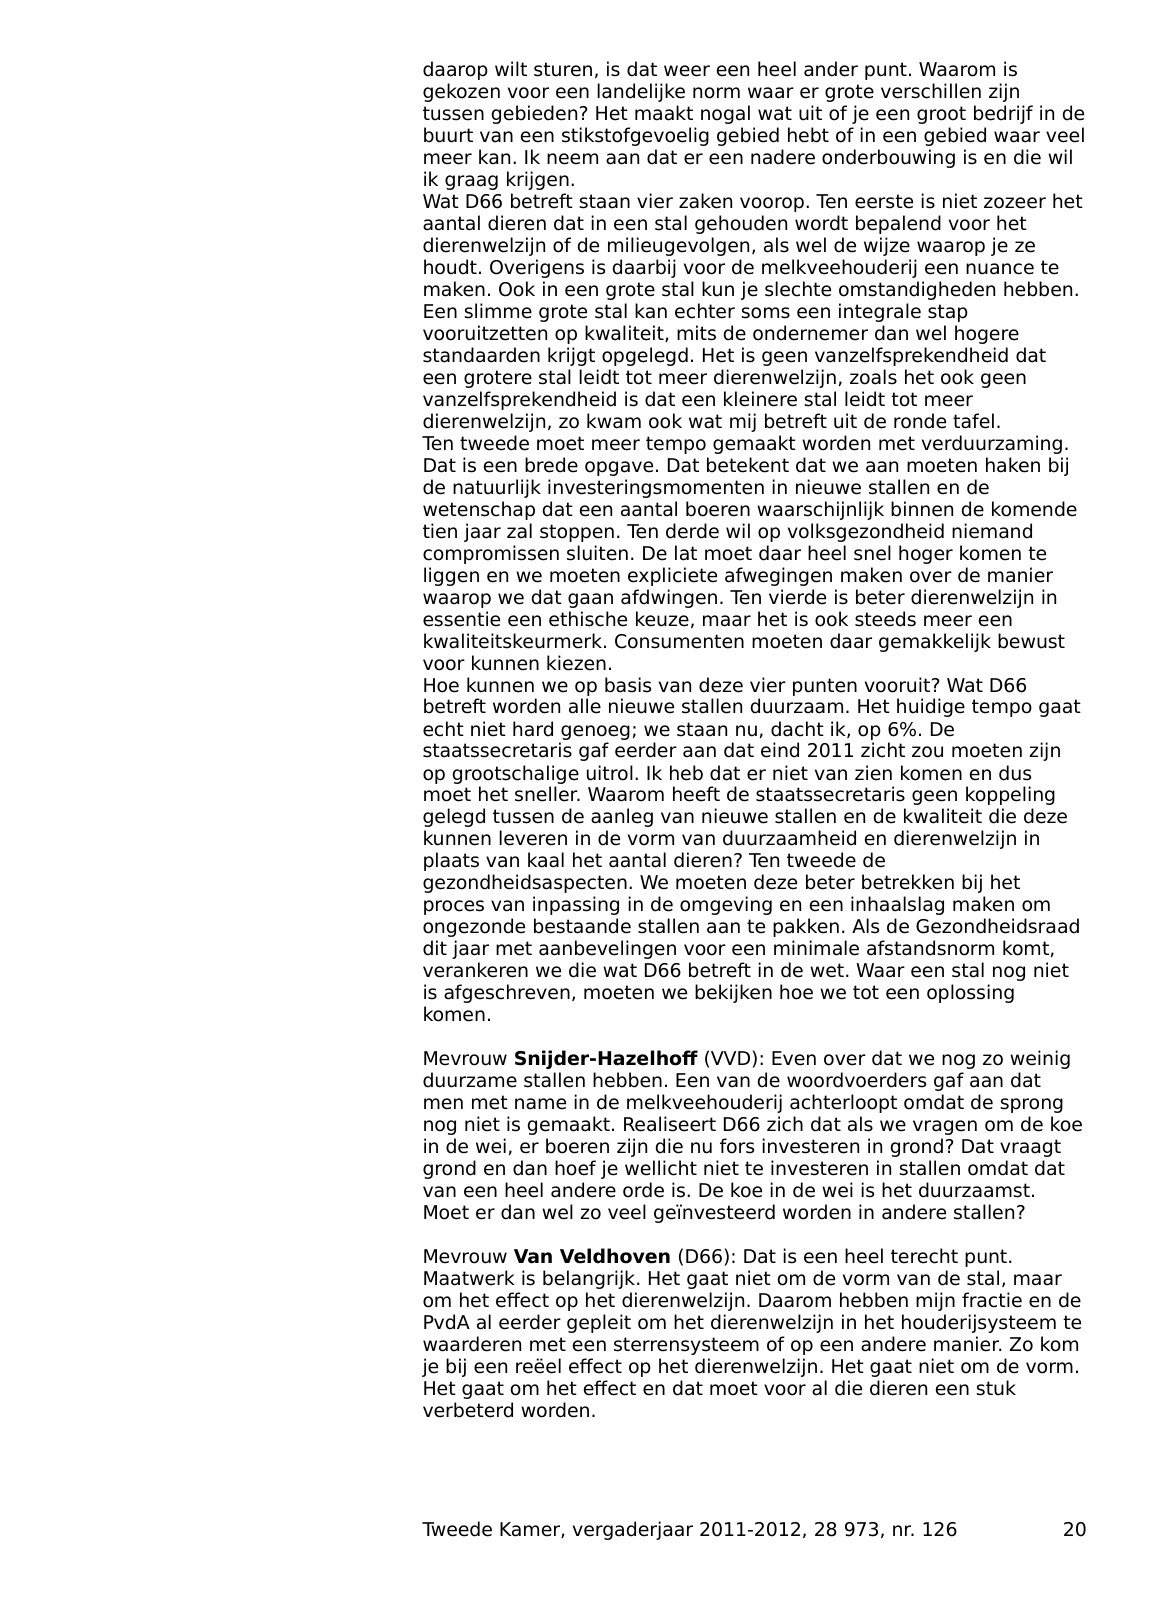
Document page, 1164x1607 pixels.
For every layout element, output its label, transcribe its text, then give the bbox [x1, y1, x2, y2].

text Ten tweede moet meer tempo gemaakt worden met verduurzaming. Dat is een brede opgave. Dat betekent dat we aan moeten haken bij de natuurlijk investeringsmomenten in nieuwe stallen en de wetenschap dat een aantal boeren waarschijnlijk binnen de komende tien jaar zal stoppen. Ten derde wil op volksgezondheid niemand compromissen sluiten. De lat moet daar heel snel hoger komen te liggen en we moeten expliciete afwegingen maken over de manier waarop we dat gaan afdwingen. Ten vierde is beter dierenwelzijn in essentie een ethische keuze, maar het is ook steeds meer een kwaliteitskeurmerk. Consumenten moeten daar gemakkelijk bewust voor kunnen kiezen. [422, 433, 1087, 674]
text daarop wilt sturen, is dat weer een heel ander punt. Waarom is gekozen voor een landelijke norm waar er grote verschillen zijn tussen gebieden? Het maakt nogal wat uit of je een groot bedrijf in de buurt van een stikstofgevoelig gebied hebt of in een gebied waar veel meer kan. Ik neem aan dat er een nadere onderbouwing is en die wil ik graag krijgen. [422, 59, 1087, 191]
text Wat D66 betreft staan vier zaken voorop. Ten eerste is niet zozeer het aantal dieren dat in een stal gehouden wordt bepalend voor het dierenwelzijn of de milieugevolgen, als wel de wijze waarop je ze houdt. Overigens is daarbij voor de melkveehouderij een nuance te maken. Ook in een grote stal kun je slechte omstandigheden hebben. Een slimme grote stal kan echter soms een integrale stap vooruitzetten op kwaliteit, mits de ondernemer dan wel hogere standaarden krijgt opgelegd. Het is geen vanzelfsprekendheid dat een grotere stal leidt tot meer dierenwelzijn, zoals het ook geen vanzelfsprekendheid is dat een kleinere stal leidt tot meer dierenwelzijn, zo kwam ook wat mij betreft uit de ronde tafel. [422, 191, 1087, 433]
text Mevrouw Snijder-Hazelhoff (VVD): Even over dat we nog zo weinig duurzame stallen hebben. Een van de woordvoerders gaf aan dat men met name in de melkveehouderij achterloopt omdat de sprong nog niet is gemaakt. Realiseert D66 zich dat als we vragen om de koe in de wei, er boeren zijn die nu fors investeren in grond? Dat vraagt grond en dan hoef je wellicht niet te investeren in stallen omdat dat van een heel andere orde is. De koe in de wei is het duurzaamst. Moet er dan wel zo veel geïnvesteerd worden in andere stallen? [422, 1048, 1087, 1224]
text Mevrouw Van Veldhoven (D66): Dat is een heel terecht punt. Maatwerk is belangrijk. Het gaat niet om de vorm van de stal, maar om het effect op het dierenwelzijn. Daarom hebben mijn fractie en de PvdA al eerder gepleit om het dierenwelzijn in het houderijsysteem te waarderen met een sterrensysteem of op een andere manier. Zo kom je bij een reëel effect op het dierenwelzijn. Het gaat niet om de vorm. Het gaat om het effect en dat moet voor al die dieren een stuk verbeterd worden. [422, 1246, 1087, 1422]
text Hoe kunnen we op basis van deze vier punten vooruit? Wat D66 betreft worden alle nieuwe stallen duurzaam. Het huidige tempo gaat echt niet hard genoeg; we staan nu, dacht ik, op 6%. De staatssecretaris gaf eerder aan dat eind 2011 zicht zou moeten zijn op grootschalige uitrol. Ik heb dat er niet van zien komen en dus moet het sneller. Waarom heeft de staatssecretaris geen koppeling gelegd tussen de aanleg van nieuwe stallen en de kwaliteit die deze kunnen leveren in de vorm van duurzaamheid en dierenwelzijn in plaats van kaal het aantal dieren? Ten tweede de gezondheidsaspecten. We moeten deze beter betrekken bij het proces van inpassing in de omgeving en een inhaalslag maken om ongezonde bestaande stallen aan te pakken. Als de Gezondheidsraad dit jaar met aanbevelingen voor een minimale afstandsnorm komt, verankeren we die wat D66 betreft in de wet. Waar een stal nog niet is afgeschreven, moeten we bekijken hoe we tot een oplossing komen. [422, 674, 1087, 1026]
